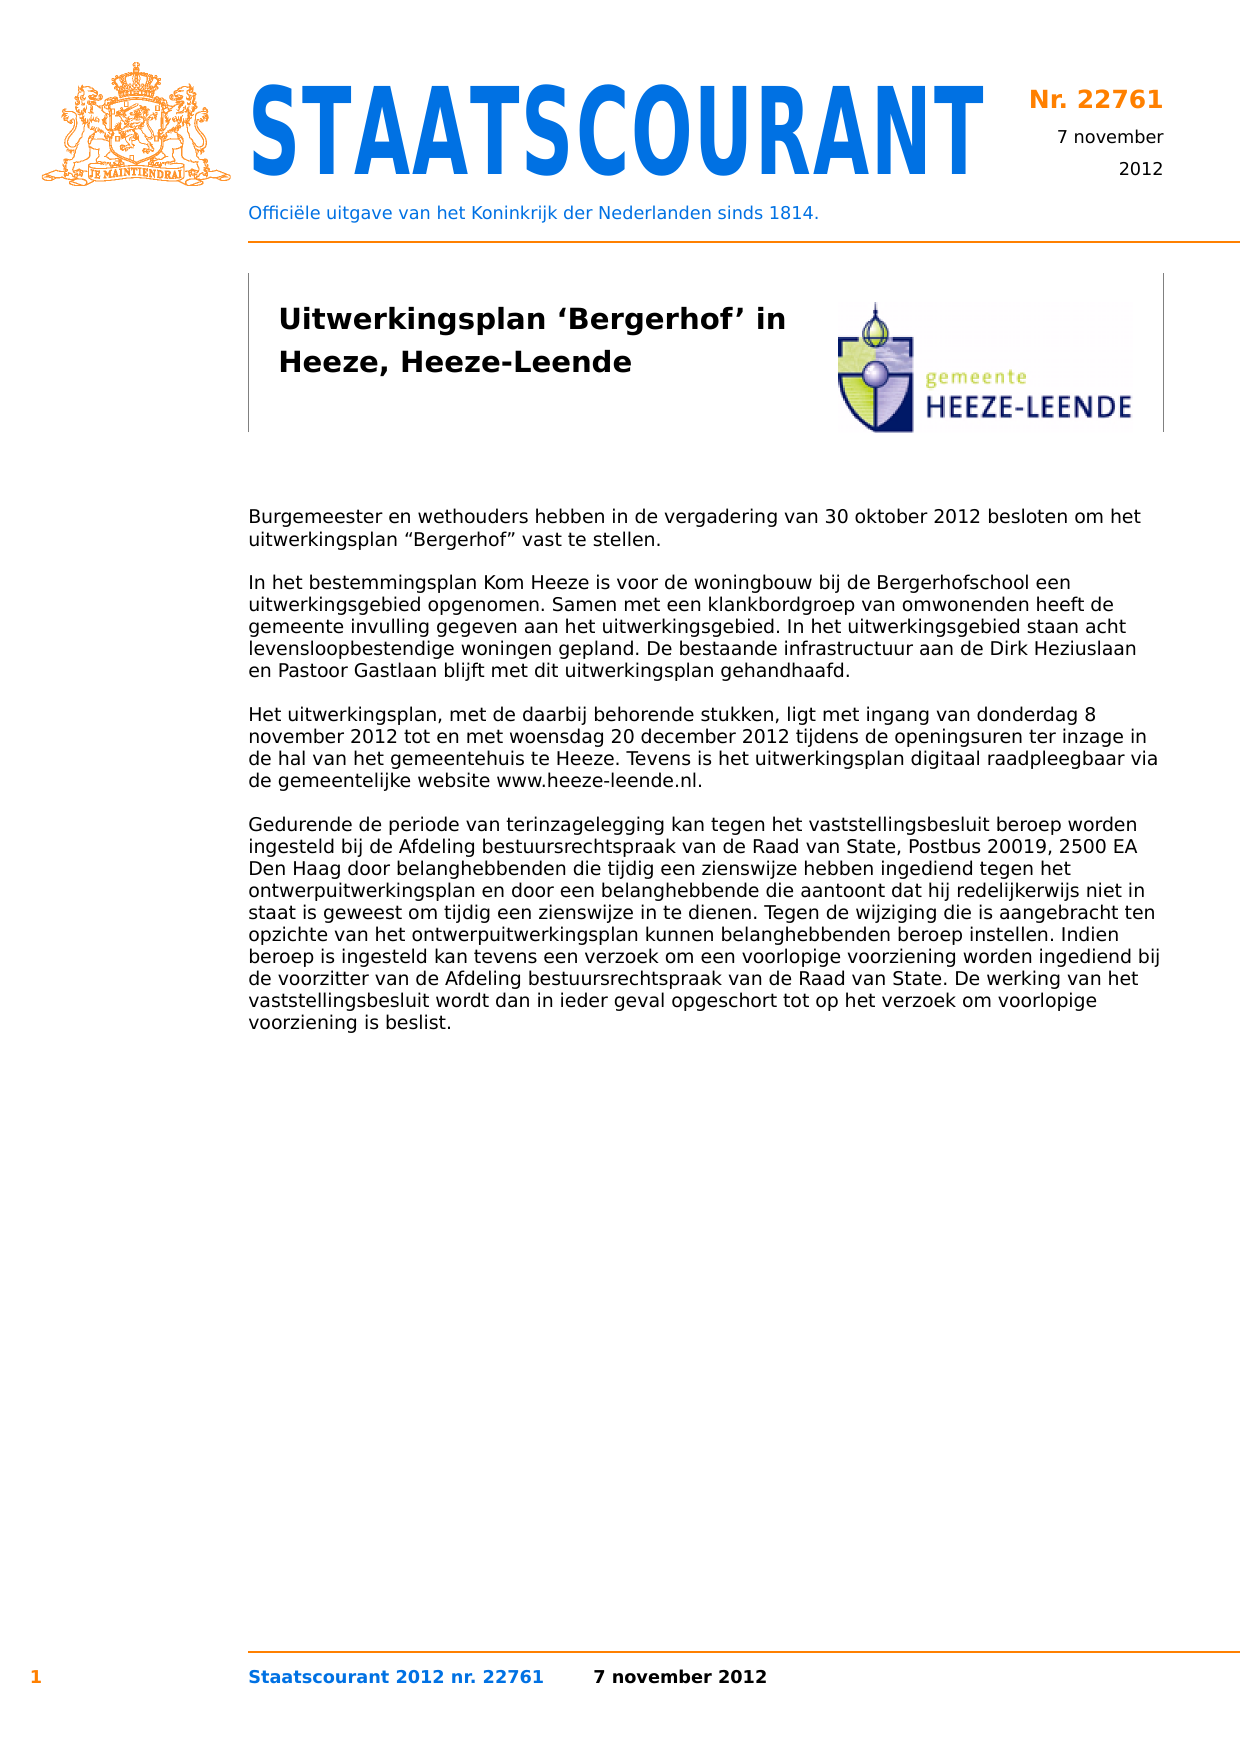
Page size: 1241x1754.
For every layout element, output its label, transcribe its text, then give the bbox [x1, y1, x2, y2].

table_header Nr. 22761 [998, 62, 1240, 121]
table_header STAATSCOURANT [248, 62, 998, 203]
text Het uitwerkingsplan, met de daarbij behorende stukken, ligt met ingang van donderdag 8 november 2012 tot en met woensdag 20 december 2012 tijdens de openingsuren ter inzage in de hal van het gemeentehuis te Heeze. Tevens is het uitwerkingsplan digitaal raadpleegbaar via de gemeentelijke website www.heeze-leende.nl. [248, 704, 1163, 792]
picture [838, 302, 1134, 433]
text Burgemeester en wethouders hebben in de vergadering van 30 oktober 2012 besloten om het uitwerkingsplan “Bergerhof” vast te stellen. [248, 506, 1163, 550]
subtitle Uitwerkingsplan ‘Bergerhof’ in Heeze, Heeze-Leende [249, 273, 1163, 432]
text Gedurende de periode van terinzagelegging kan tegen het vaststellingsbesluit beroep worden ingesteld bij de Afdeling bestuursrechtspraak van de Raad van State, Postbus 20019, 2500 EA Den Haag door belanghebbenden die tijdig een zienswijze hebben ingediend tegen het ontwerpuitwerkingsplan en door een belanghebbende die aantoont dat hij redelijkerwijs niet in staat is geweest om tijdig een zienswijze in te dienen. Tegen de wijziging die is aangebracht ten opzichte van het ontwerpuitwerkingsplan kunnen belanghebbenden beroep instellen. Indien beroep is ingesteld kan tevens een verzoek om een voorlopige voorziening worden ingediend bij de voorzitter van de Afdeling bestuursrechtspraak van de Raad van State. De werking van het vaststellingsbesluit wordt dan in ieder geval opgeschort tot op het verzoek om voorlopige voorziening is beslist. [248, 814, 1163, 1034]
table_header [25, 62, 248, 241]
table_cell Officiële uitgave van het Koninkrijk der Nederlanden sinds 1814. [248, 203, 1240, 241]
table_cell 2012 [998, 153, 1240, 203]
table_cell 7 november [998, 121, 1240, 153]
text In het bestemmingsplan Kom Heeze is voor de woningbouw bij de Bergerhofschool een uitwerkingsgebied opgenomen. Samen met een klankbordgroep van omwonenden heeft de gemeente invulling gegeven aan het uitwerkingsgebied. In het uitwerkingsgebied staan acht levensloopbestendige woningen gepland. De bestaande infrastructuur aan de Dirk Heziuslaan en Pastoor Gastlaan blijft met dit uitwerkingsplan gehandhaafd. [248, 572, 1163, 682]
picture [41, 62, 231, 186]
